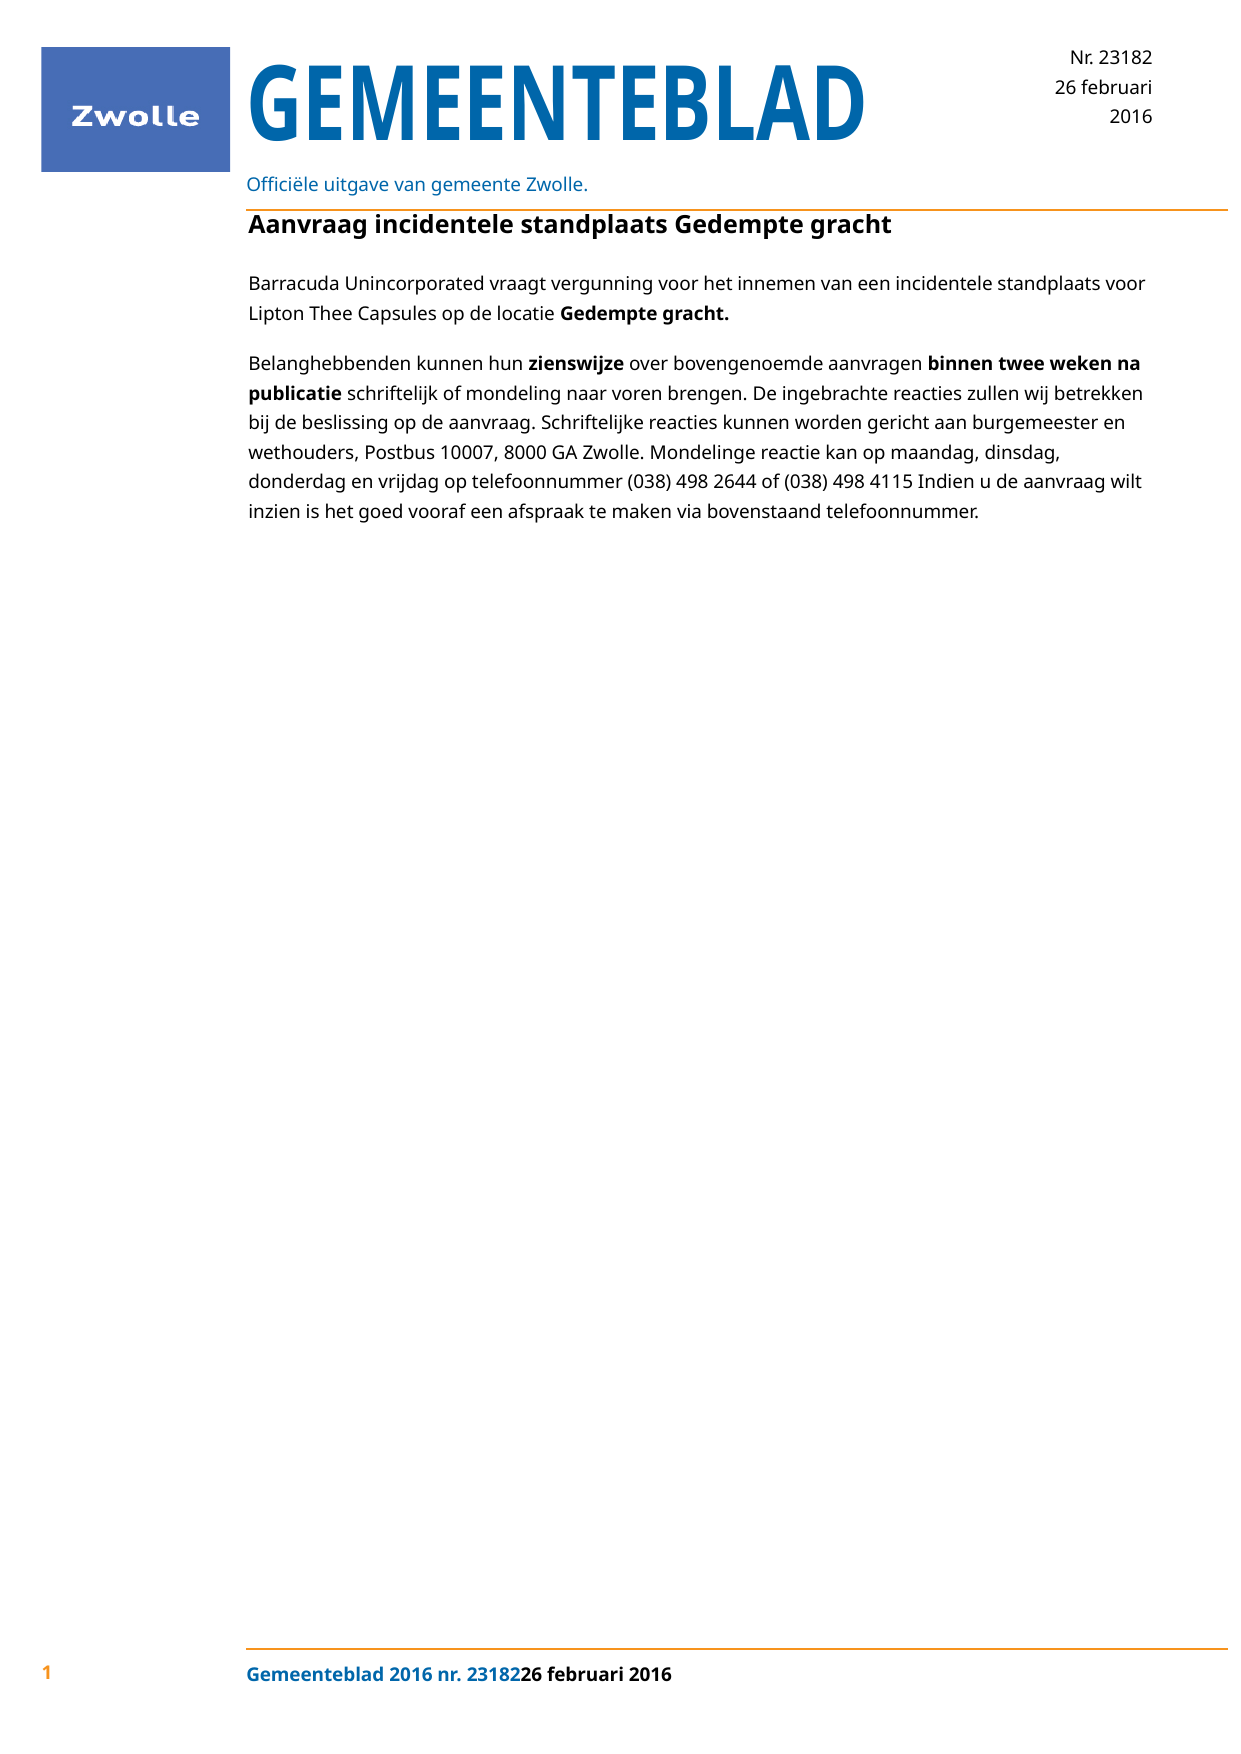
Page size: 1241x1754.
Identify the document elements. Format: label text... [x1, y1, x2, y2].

text Belanghebbenden kunnen hun zienswijze over bovengenoemde aanvragen binnen twee weken na publicatie schriftelijk of mondeling naar voren brengen. De ingebrachte reacties zullen wij betrekken bij de beslissing op de aanvraag. Schriftelijke reacties kunnen worden gericht aan burgemeester en wethouders, Postbus 10007, 8000 GA Zwolle. Mondelinge reactie kan op maandag, dinsdag, donderdag en vrijdag op telefoonnummer (038) 498 2644 of (038) 498 4115 Indien u de aanvraag wilt inzien is het goed vooraf een afspraak te maken via bovenstaand telefoonnummer. [248, 350, 1152, 524]
text Barracuda Unincorporated vraagt vergunning voor het innemen van een incidentele standplaats voor Lipton Thee Capsules op de locatie Gedempte gracht. [248, 270, 1152, 326]
text Aanvraag incidentele standplaats Gedempte gracht [248, 211, 1152, 241]
picture [41, 47, 231, 172]
